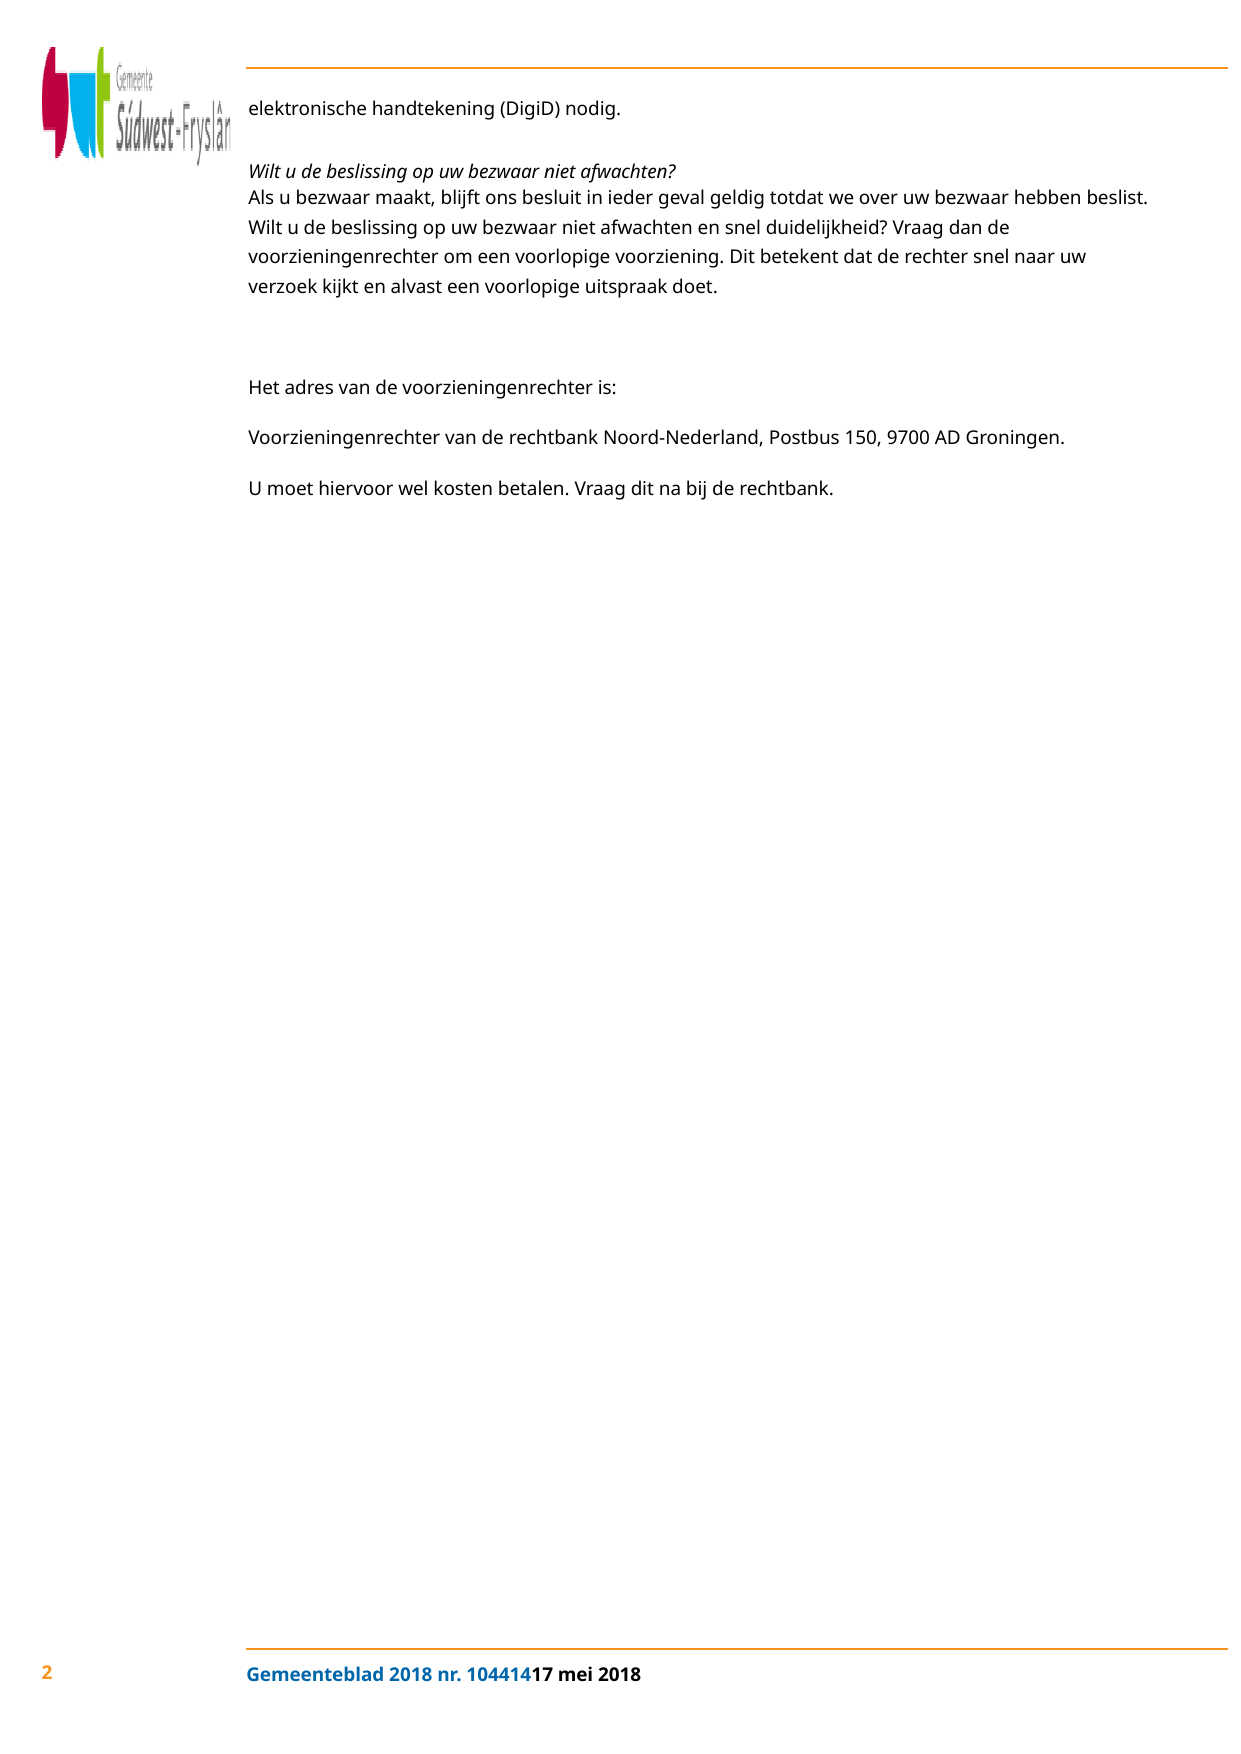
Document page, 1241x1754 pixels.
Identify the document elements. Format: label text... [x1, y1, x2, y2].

text Het adres van de voorzieningenrechter is: [248, 374, 1152, 400]
picture [41, 47, 231, 172]
text Wilt u de beslissing op uw bezwaar niet afwachten? [248, 159, 1152, 184]
text Als u bezwaar maakt, blijft ons besluit in ieder geval geldig totdat we over uw bezwaar hebben beslist. Wilt u de beslissing op uw bezwaar niet afwachten en snel duidelijkheid? Vraag dan de voorzieningenrechter om een voorlopige voorziening. Dit betekent dat de rechter snel naar uw verzoek kijkt en alvast een voorlopige uitspraak doet. [248, 184, 1152, 299]
text Voorzieningenrechter van de rechtbank Noord-Nederland, Postbus 150, 9700 AD Groningen. [248, 424, 1152, 450]
text U moet hiervoor wel kosten betalen. Vraag dit na bij de rechtbank. [248, 475, 1152, 501]
text elektronische handtekening (DigiD) nodig. [248, 95, 1152, 121]
